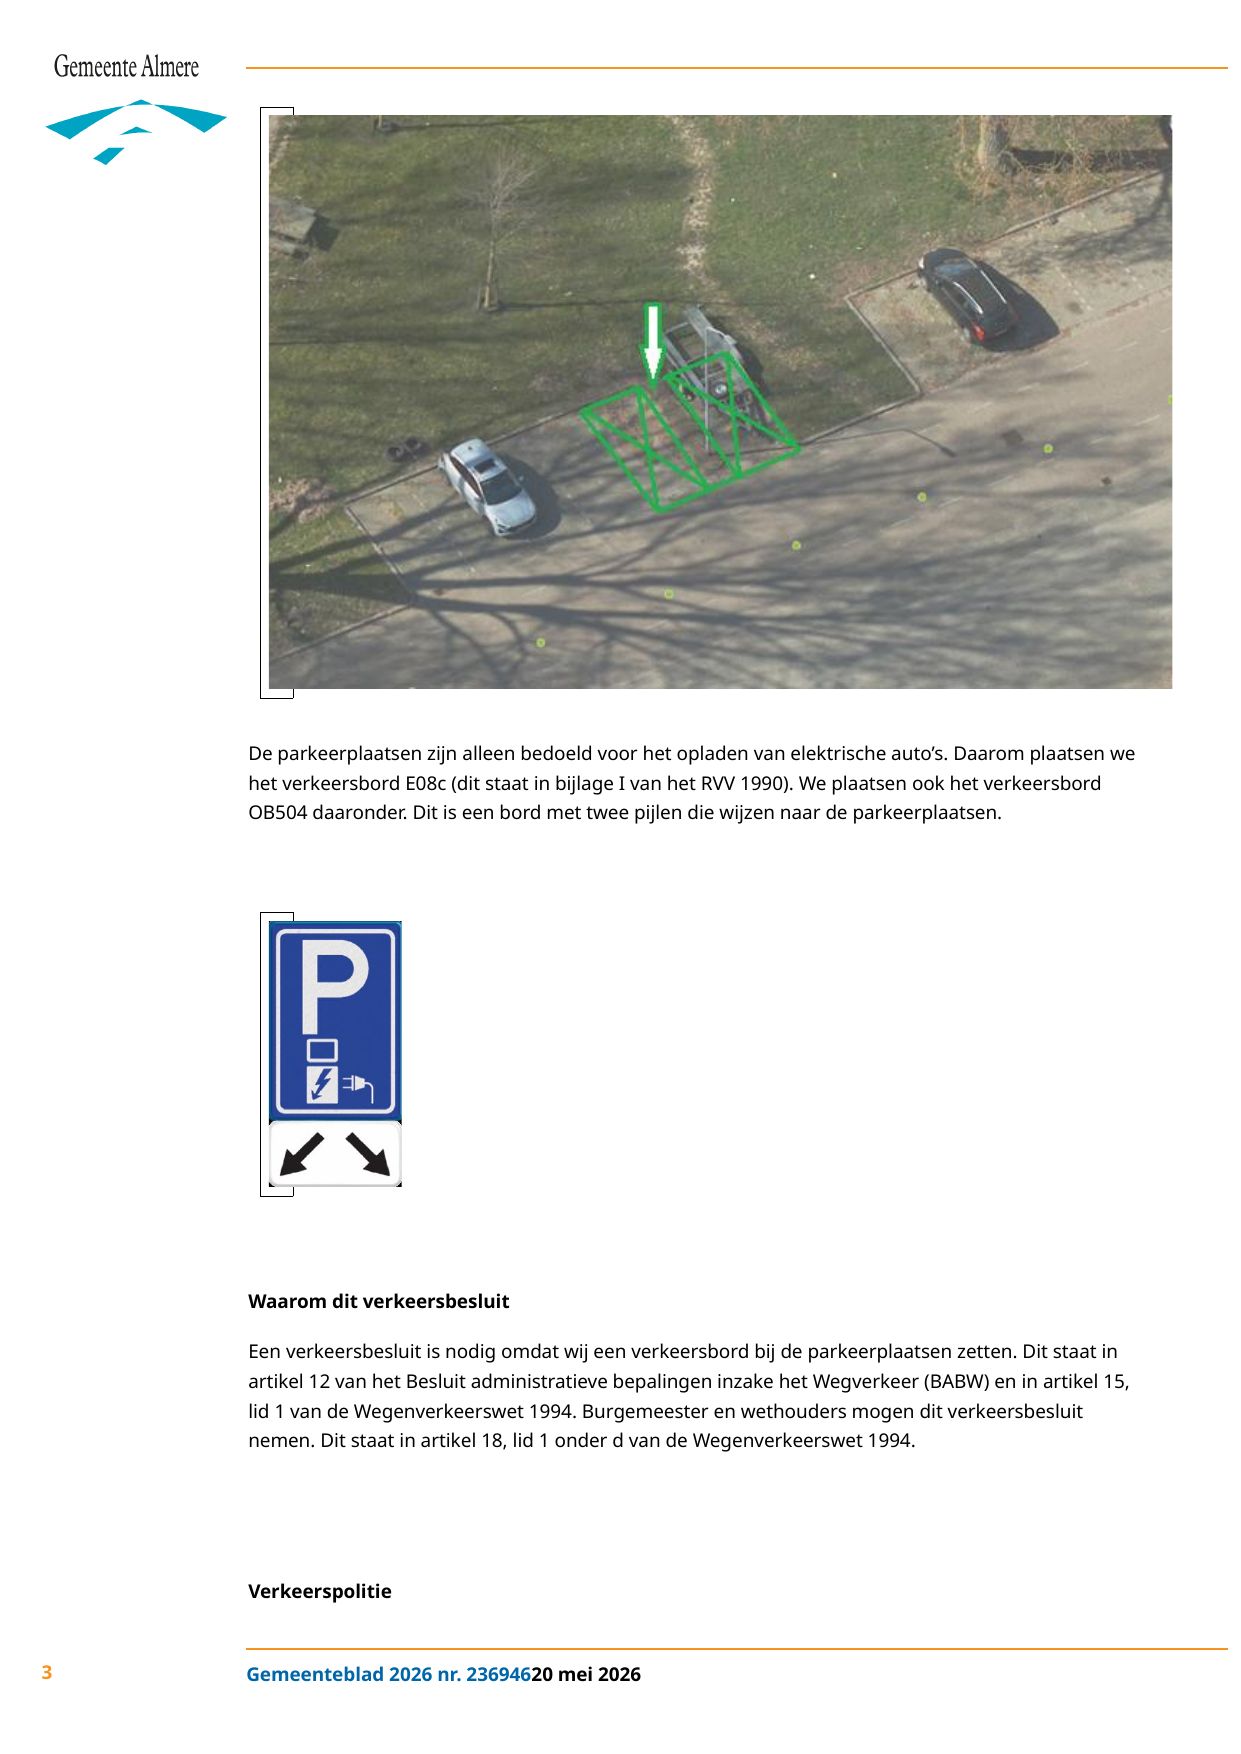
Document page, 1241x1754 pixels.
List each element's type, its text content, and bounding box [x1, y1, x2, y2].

text Verkeerspolitie [248, 1579, 1152, 1604]
picture [41, 47, 231, 172]
text Een verkeersbesluit is nodig omdat wij een verkeersbord bij de parkeerplaatsen zetten. Dit staat in artikel 12 van het Besluit administratieve bepalingen inzake het Wegverkeer (BABW) en in artikel 15, lid 1 van de Wegenverkeerswet 1994. Burgemeester en wethouders mogen dit verkeersbesluit nemen. Dit staat in artikel 18, lid 1 onder d van de Wegenverkeerswet 1994. [248, 1339, 1152, 1453]
picture [268, 115, 1173, 689]
picture [268, 921, 402, 1187]
text Waarom dit verkeersbesluit [248, 1288, 1152, 1314]
text De parkeerplaatsen zijn alleen bedoeld voor het opladen van elektrische auto’s. Daarom plaatsen we het verkeersbord E08c (dit staat in bijlage I van het RVV 1990). We plaatsen ook het verkeersbord OB504 daaronder. Dit is een bord met twee pijlen die wijzen naar de parkeerplaatsen. [248, 740, 1152, 825]
